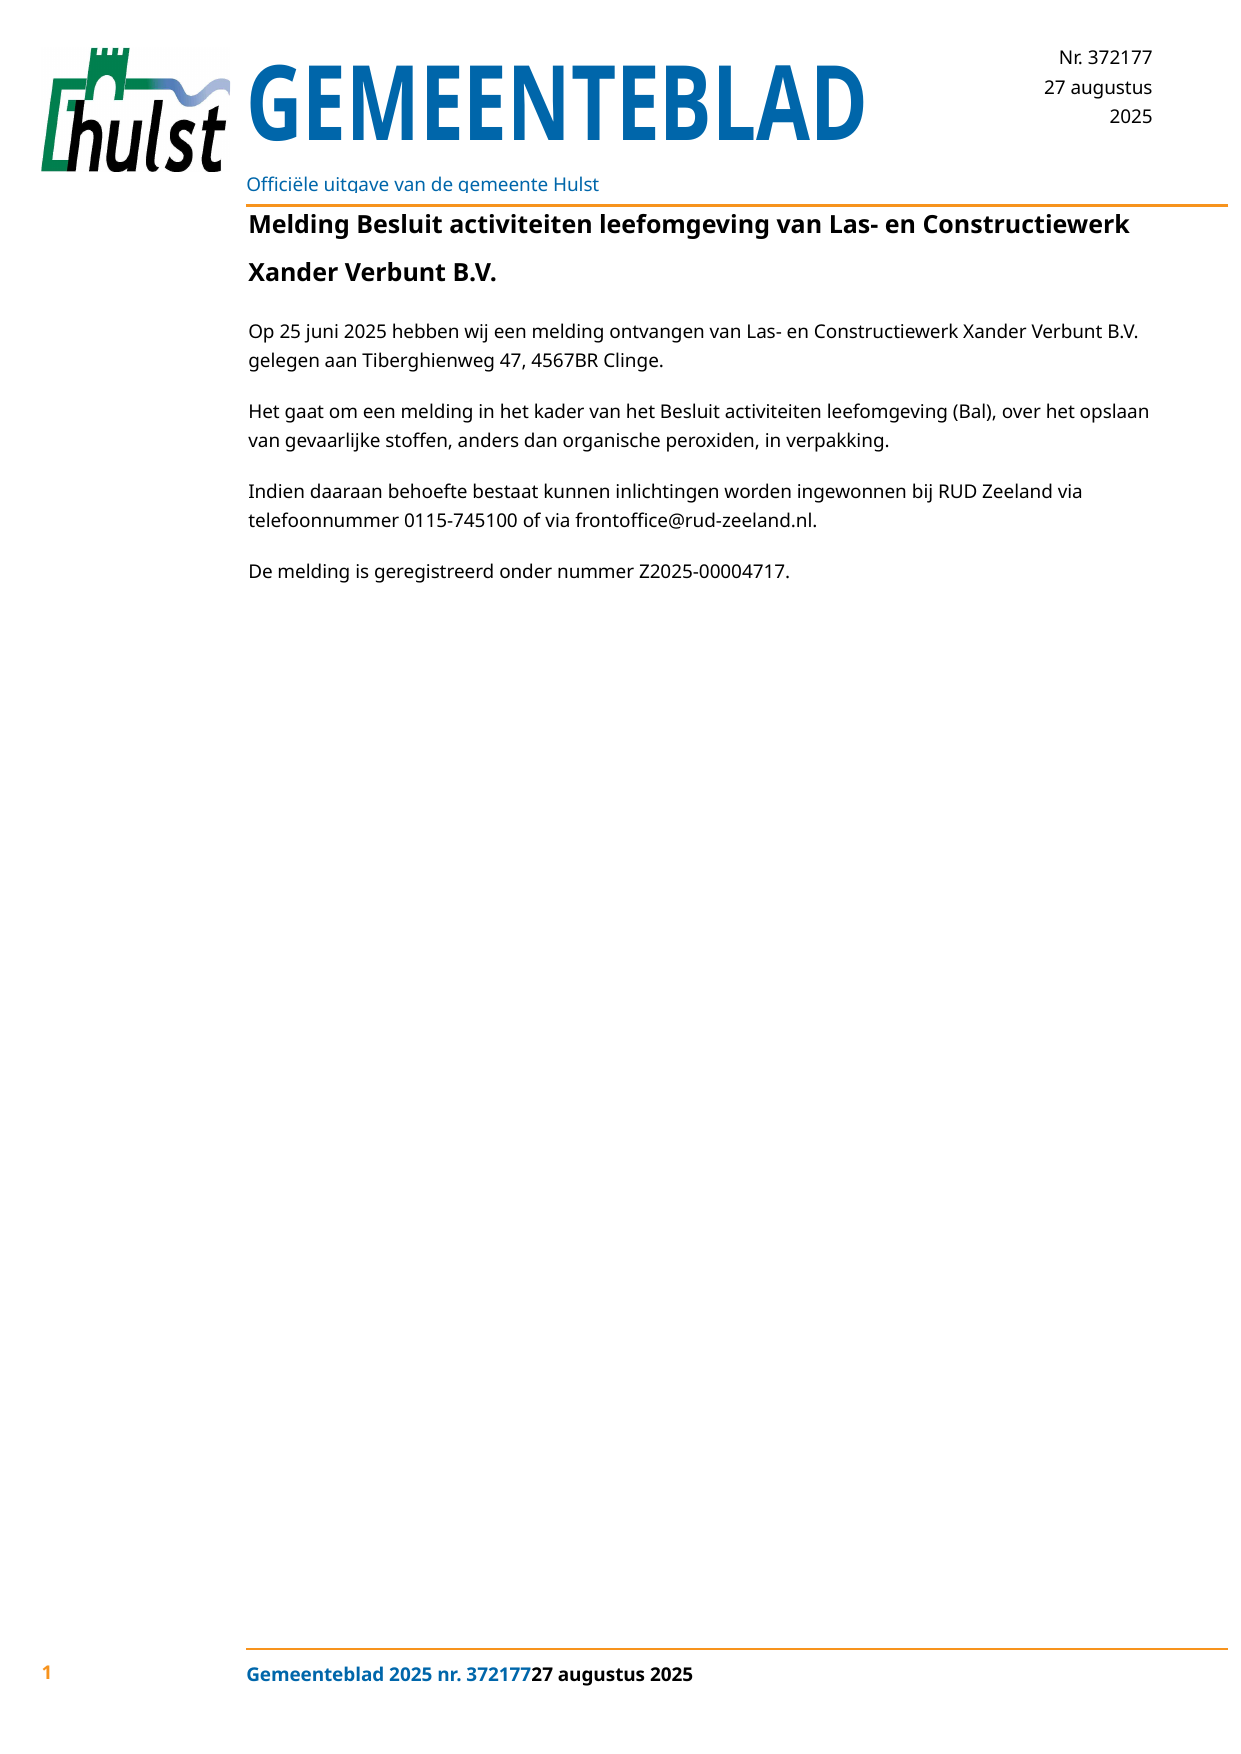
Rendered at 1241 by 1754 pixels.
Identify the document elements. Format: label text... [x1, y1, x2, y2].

text Melding Besluit activiteiten leefomgeving van Las- en Constructiewerk Xander Verbunt B.V. [248, 207, 1152, 288]
picture [41, 47, 231, 172]
text De melding is geregistreerd onder nummer Z2025-00004717. [248, 558, 1152, 584]
text Op 25 juni 2025 hebben wij een melding ontvangen van Las- en Constructiewerk Xander Verbunt B.V. gelegen aan Tiberghienweg 47, 4567BR Clinge. [248, 318, 1152, 373]
text Het gaat om een melding in het kader van het Besluit activiteiten leefomgeving (Bal), over het opslaan van gevaarlijke stoffen, anders dan organische peroxiden, in verpakking. [248, 398, 1152, 453]
text Indien daaraan behoefte bestaat kunnen inlichtingen worden ingewonnen bij RUD Zeeland via telefoonnummer 0115-745100 of via frontoffice@rud-zeeland.nl. [248, 478, 1152, 533]
